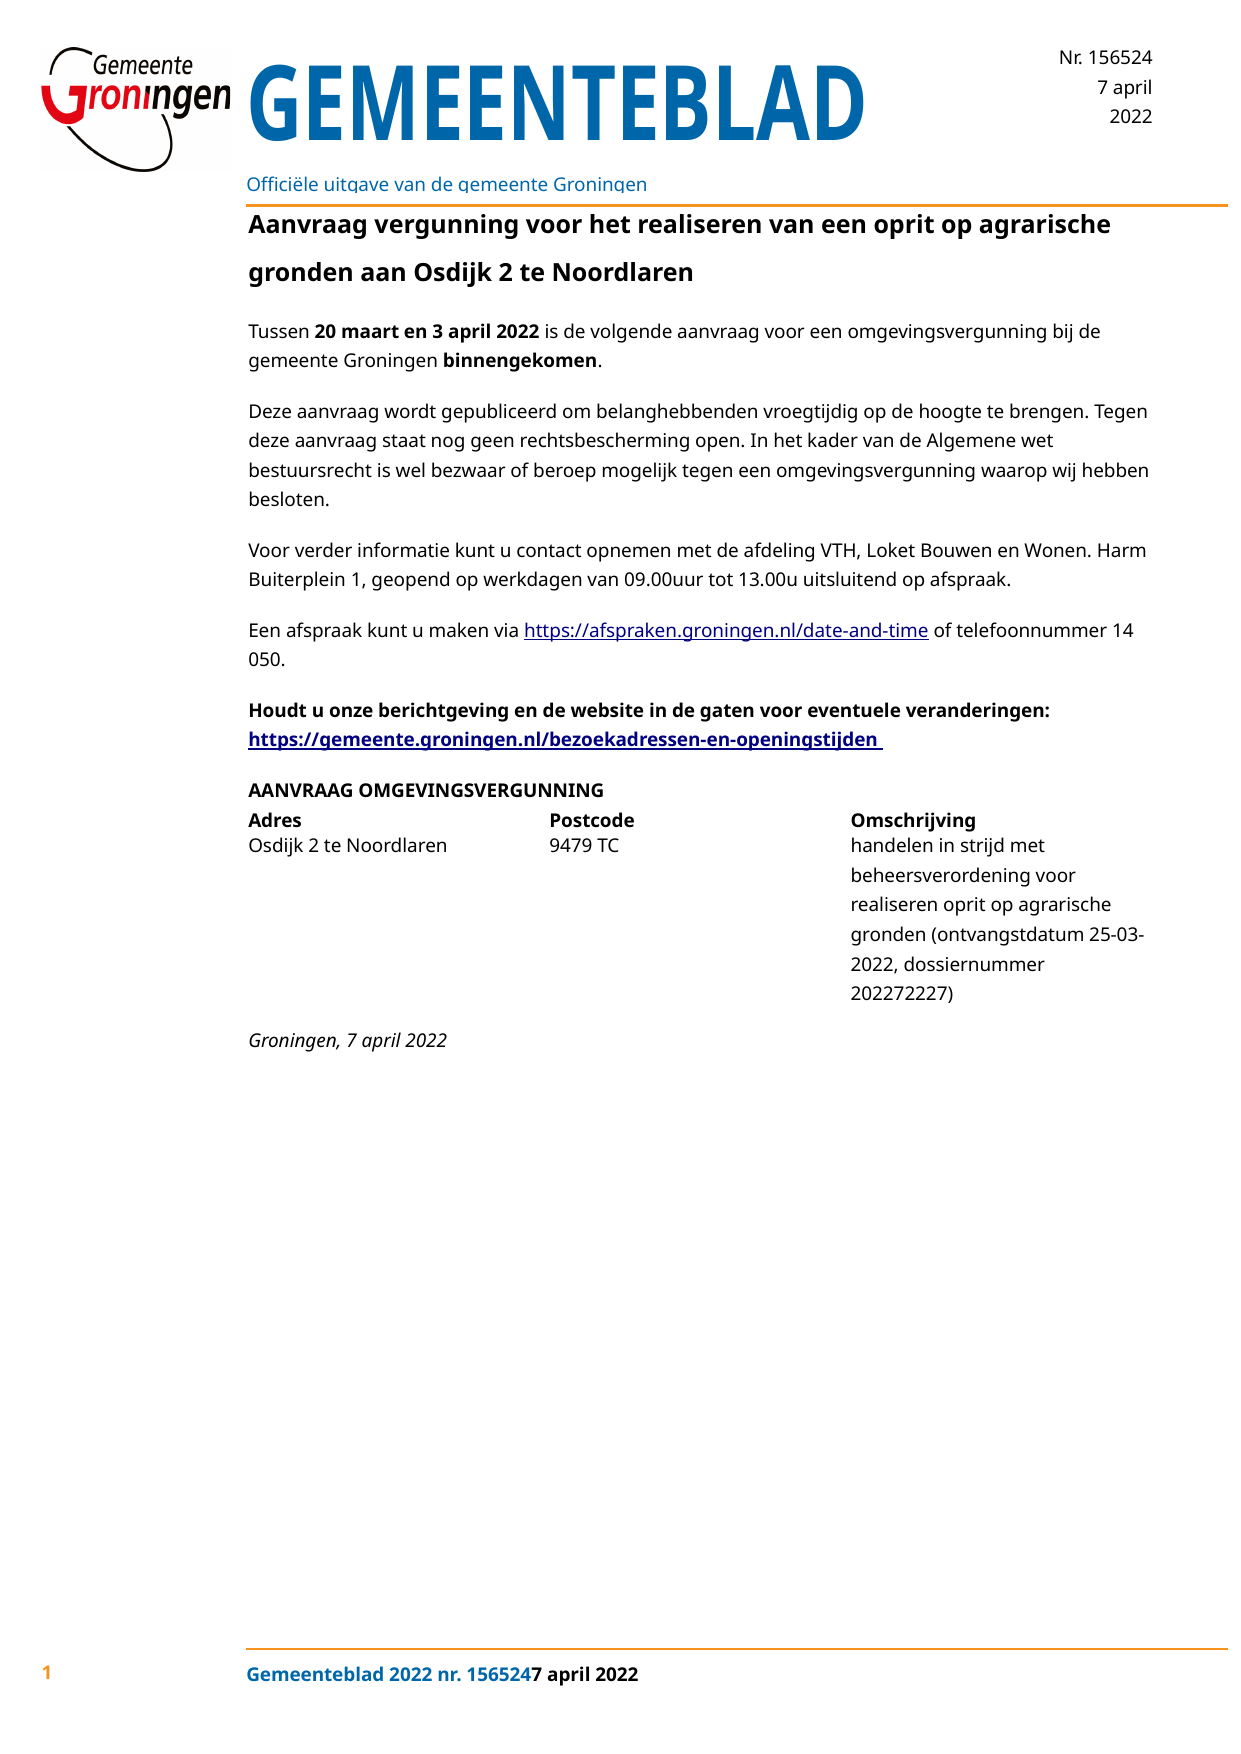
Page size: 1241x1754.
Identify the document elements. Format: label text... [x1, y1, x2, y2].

table_header Adres [248, 807, 549, 832]
text Aanvraag vergunning voor het realiseren van een oprit op agrarische gronden aan Osdijk 2 te Noordlaren [248, 207, 1152, 288]
table_cell 9479 TC [549, 833, 850, 1006]
table_cell handelen in strijd met beheersverordening voor realiseren oprit op agrarische gronden (ontvangstdatum 25-03-2022, dossiernummer 202272227) [850, 833, 1152, 1006]
text Tussen 20 maart en 3 april 2022 is de volgende aanvraag voor een omgevingsvergunning bij de gemeente Groningen binnengekomen. [248, 318, 1152, 373]
picture [41, 47, 231, 172]
text Groningen, 7 april 2022 [248, 1028, 1152, 1053]
text AANVRAAG OMGEVINGSVERGUNNING [248, 777, 1152, 803]
table_header Omschrijving [850, 807, 1152, 832]
text Houdt u onze berichtgeving en de website in de gaten voor eventuele veranderingen: https://gemeente.groningen.nl/bezoekadressen-en-openingstijden [248, 697, 1152, 752]
table_cell Osdijk 2 te Noordlaren [248, 833, 549, 1006]
text Voor verder informatie kunt u contact opnemen met de afdeling VTH, Loket Bouwen en Wonen. Harm Buiterplein 1, geopend op werkdagen van 09.00uur tot 13.00u uitsluitend op afspraak. [248, 537, 1152, 592]
text Een afspraak kunt u maken via https://afspraken.groningen.nl/date-and-time of telefoonnummer 14 050. [248, 617, 1152, 672]
text Deze aanvraag wordt gepubliceerd om belanghebbenden vroegtijdig op de hoogte te brengen. Tegen deze aanvraag staat nog geen rechtsbescherming open. In het kader van de Algemene wet bestuursrecht is wel bezwaar of beroep mogelijk tegen een omgevingsvergunning waarop wij hebben besloten. [248, 398, 1152, 512]
table_header Postcode [549, 807, 850, 832]
